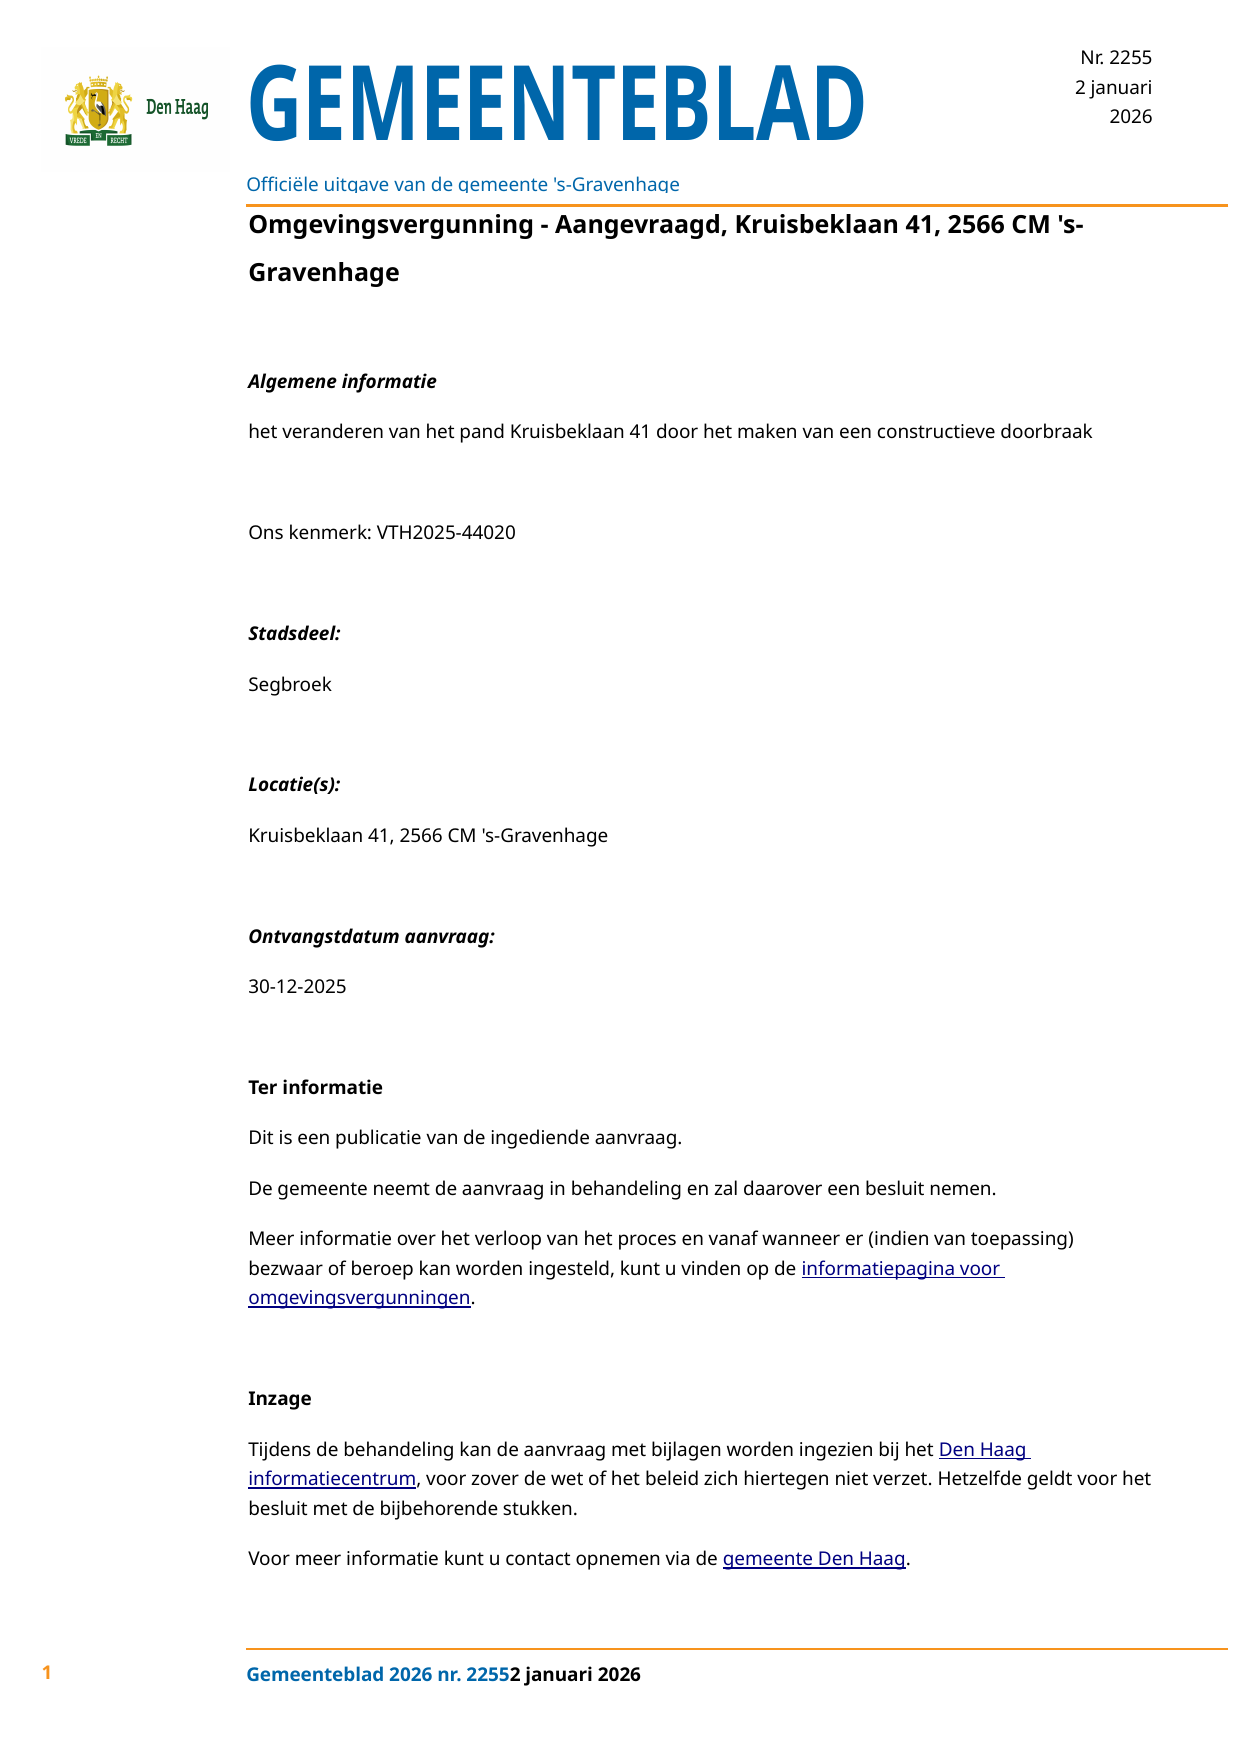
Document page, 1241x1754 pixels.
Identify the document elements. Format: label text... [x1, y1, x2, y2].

text Omgevingsvergunning - Aangevraagd, Kruisbeklaan 41, 2566 CM 's-Gravenhage [248, 207, 1152, 288]
text Tijdens de behandeling kan de aanvraag met bijlagen worden ingezien bij het Den Haag informatiecentrum, voor zover de wet of het beleid zich hiertegen niet verzet. Hetzelfde geldt voor het besluit met de bijbehorende stukken. [248, 1436, 1152, 1521]
text Dit is een publicatie van de ingediende aanvraag. [248, 1124, 1152, 1150]
text Kruisbeklaan 41, 2566 CM 's-Gravenhage [248, 822, 1152, 848]
text Algemene informatie [248, 368, 1152, 394]
text Ons kenmerk: VTH2025-44020 [248, 519, 1152, 545]
text Stadsdeel: [248, 620, 1152, 646]
text Meer informatie over het verloop van het proces en vanaf wanneer er (indien van toepassing) bezwaar of beroep kan worden ingesteld, kunt u vinden op de informatiepagina voor omgevingsvergunningen. [248, 1225, 1152, 1310]
text Voor meer informatie kunt u contact opnemen via de gemeente Den Haag. [248, 1545, 1152, 1571]
text Locatie(s): [248, 772, 1152, 797]
text het veranderen van het pand Kruisbeklaan 41 door het maken van een constructieve doorbraak [248, 419, 1152, 444]
text Ter informatie [248, 1074, 1152, 1100]
text Segbroek [248, 671, 1152, 697]
text 30-12-2025 [248, 973, 1152, 999]
text De gemeente neemt de aanvraag in behandeling en zal daarover een besluit nemen. [248, 1175, 1152, 1201]
text Ontvangstdatum aanvraag: [248, 923, 1152, 949]
text Inzage [248, 1385, 1152, 1411]
picture [41, 47, 231, 172]
